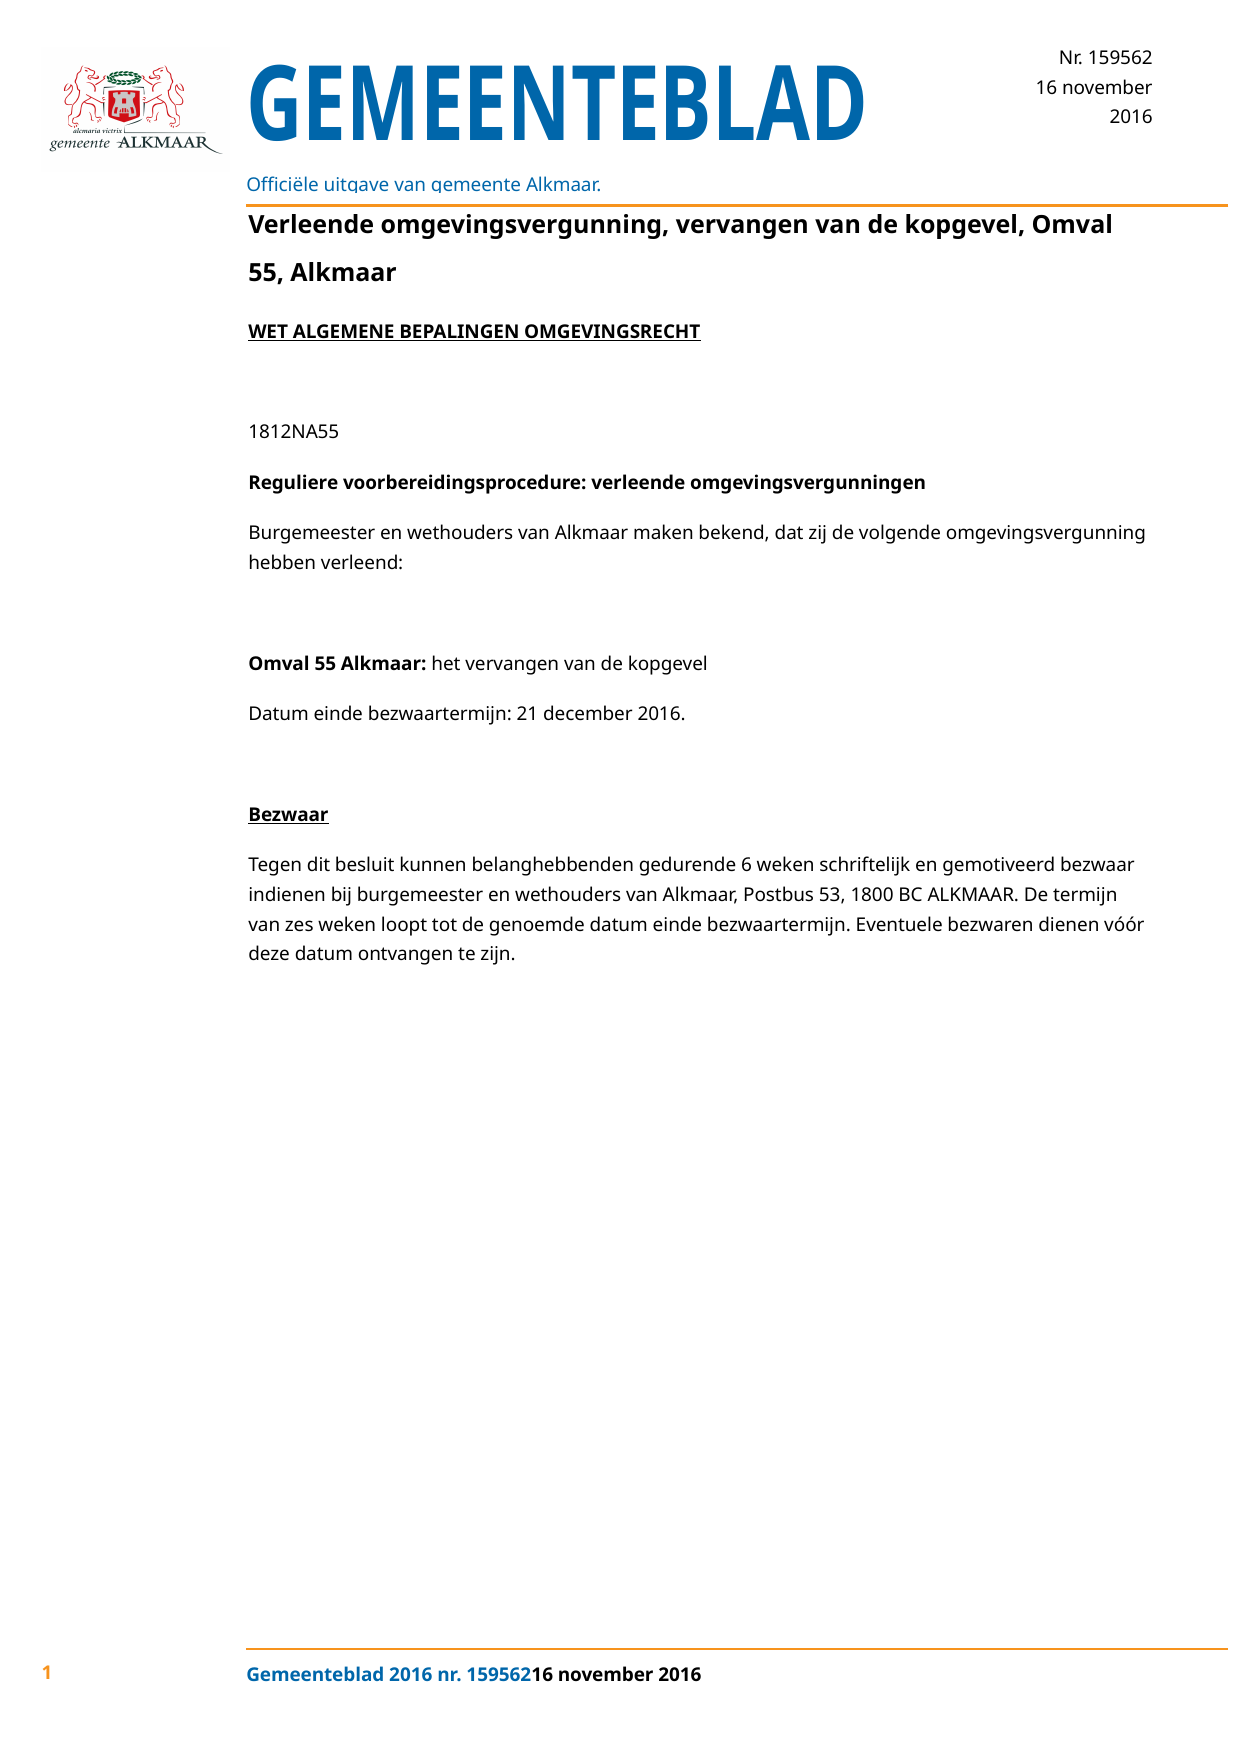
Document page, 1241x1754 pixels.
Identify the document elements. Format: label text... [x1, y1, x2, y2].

text Omval 55 Alkmaar: het vervangen van de kopgevel [248, 650, 1152, 676]
picture [41, 47, 231, 172]
text Bezwaar [248, 801, 1152, 827]
text 1812NA55 [248, 419, 1152, 444]
text WET ALGEMENE BEPALINGEN OMGEVINGSRECHT [248, 318, 1152, 344]
text Datum einde bezwaartermijn: 21 december 2016. [248, 700, 1152, 726]
text Tegen dit besluit kunnen belanghebbenden gedurende 6 weken schriftelijk en gemotiveerd bezwaar indienen bij burgemeester en wethouders van Alkmaar, Postbus 53, 1800 BC ALKMAAR. De termijn van zes weken loopt tot de genoemde datum einde bezwaartermijn. Eventuele bezwaren dienen vóór deze datum ontvangen te zijn. [248, 852, 1152, 966]
text Burgemeester en wethouders van Alkmaar maken bekend, dat zij de volgende omgevingsvergunning hebben verleend: [248, 519, 1152, 575]
text Reguliere voorbereidingsprocedure: verleende omgevingsvergunningen [248, 469, 1152, 495]
text Verleende omgevingsvergunning, vervangen van de kopgevel, Omval 55, Alkmaar [248, 207, 1152, 288]
